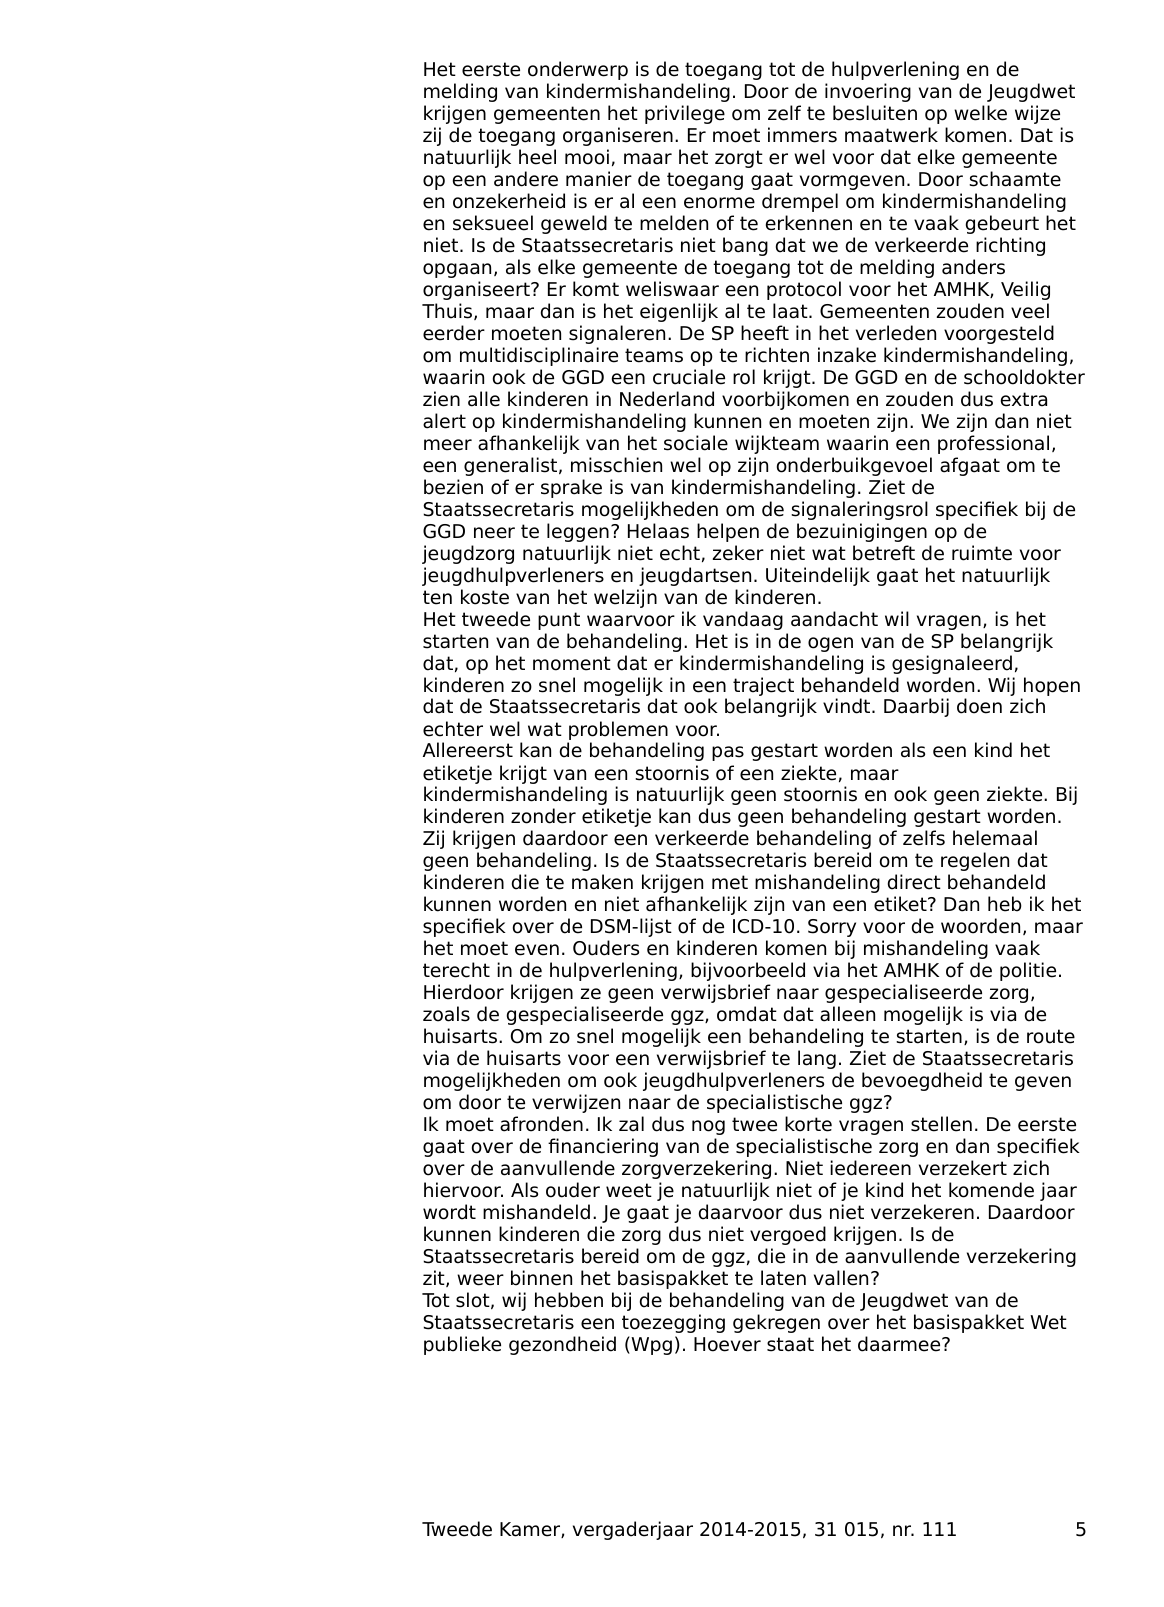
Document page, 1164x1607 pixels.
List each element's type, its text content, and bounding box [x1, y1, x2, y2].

text Allereerst kan de behandeling pas gestart worden als een kind het etiketje krijgt van een stoornis of een ziekte, maar kindermishandeling is natuurlijk geen stoornis en ook geen ziekte. Bij kinderen zonder etiketje kan dus geen behandeling gestart worden. Zij krijgen daardoor een verkeerde behandeling of zelfs helemaal geen behandeling. Is de Staatssecretaris bereid om te regelen dat kinderen die te maken krijgen met mishandeling direct behandeld kunnen worden en niet afhankelijk zijn van een etiket? Dan heb ik het specifiek over de DSM-lijst of de ICD-10. Sorry voor de woorden, maar het moet even. Ouders en kinderen komen bij mishandeling vaak terecht in de hulpverlening, bijvoorbeeld via het AMHK of de politie. Hierdoor krijgen ze geen verwijsbrief naar gespecialiseerde zorg, zoals de gespecialiseerde ggz, omdat dat alleen mogelijk is via de huisarts. Om zo snel mogelijk een behandeling te starten, is de route via de huisarts voor een verwijsbrief te lang. Ziet de Staatssecretaris mogelijkheden om ook jeugdhulpverleners de bevoegdheid te geven om door te verwijzen naar de specialistische ggz? [422, 740, 1087, 1114]
text Tot slot, wij hebben bij de behandeling van de Jeugdwet van de Staatssecretaris een toezegging gekregen over het basispakket Wet publieke gezondheid (Wpg). Hoever staat het daarmee? [422, 1290, 1087, 1356]
text Het eerste onderwerp is de toegang tot de hulpverlening en de melding van kindermishandeling. Door de invoering van de Jeugdwet krijgen gemeenten het privilege om zelf te besluiten op welke wijze zij de toegang organiseren. Er moet immers maatwerk komen. Dat is natuurlijk heel mooi, maar het zorgt er wel voor dat elke gemeente op een andere manier de toegang gaat vormgeven. Door schaamte en onzekerheid is er al een enorme drempel om kindermishandeling en seksueel geweld te melden of te erkennen en te vaak gebeurt het niet. Is de Staatssecretaris niet bang dat we de verkeerde richting opgaan, als elke gemeente de toegang tot de melding anders organiseert? Er komt weliswaar een protocol voor het AMHK, Veilig Thuis, maar dan is het eigenlijk al te laat. Gemeenten zouden veel eerder moeten signaleren. De SP heeft in het verleden voorgesteld om multidisciplinaire teams op te richten inzake kindermishandeling, waarin ook de GGD een cruciale rol krijgt. De GGD en de schooldokter zien alle kinderen in Nederland voorbijkomen en zouden dus extra alert op kindermishandeling kunnen en moeten zijn. We zijn dan niet meer afhankelijk van het sociale wijkteam waarin een professional, een generalist, misschien wel op zijn onderbuikgevoel afgaat om te bezien of er sprake is van kindermishandeling. Ziet de Staatssecretaris mogelijkheden om de signaleringsrol specifiek bij de GGD neer te leggen? Helaas helpen de bezuinigingen op de jeugdzorg natuurlijk niet echt, zeker niet wat betreft de ruimte voor jeugdhulpverleners en jeugdartsen. Uiteindelijk gaat het natuurlijk ten koste van het welzijn van de kinderen. [422, 59, 1087, 608]
text Ik moet afronden. Ik zal dus nog twee korte vragen stellen. De eerste gaat over de financiering van de specialistische zorg en dan specifiek over de aanvullende zorgverzekering. Niet iedereen verzekert zich hiervoor. Als ouder weet je natuurlijk niet of je kind het komende jaar wordt mishandeld. Je gaat je daarvoor dus niet verzekeren. Daardoor kunnen kinderen die zorg dus niet vergoed krijgen. Is de Staatssecretaris bereid om de ggz, die in de aanvullende verzekering zit, weer binnen het basispakket te laten vallen? [422, 1114, 1087, 1290]
text Het tweede punt waarvoor ik vandaag aandacht wil vragen, is het starten van de behandeling. Het is in de ogen van de SP belangrijk dat, op het moment dat er kindermishandeling is gesignaleerd, kinderen zo snel mogelijk in een traject behandeld worden. Wij hopen dat de Staatssecretaris dat ook belangrijk vindt. Daarbij doen zich echter wel wat problemen voor. [422, 608, 1087, 740]
